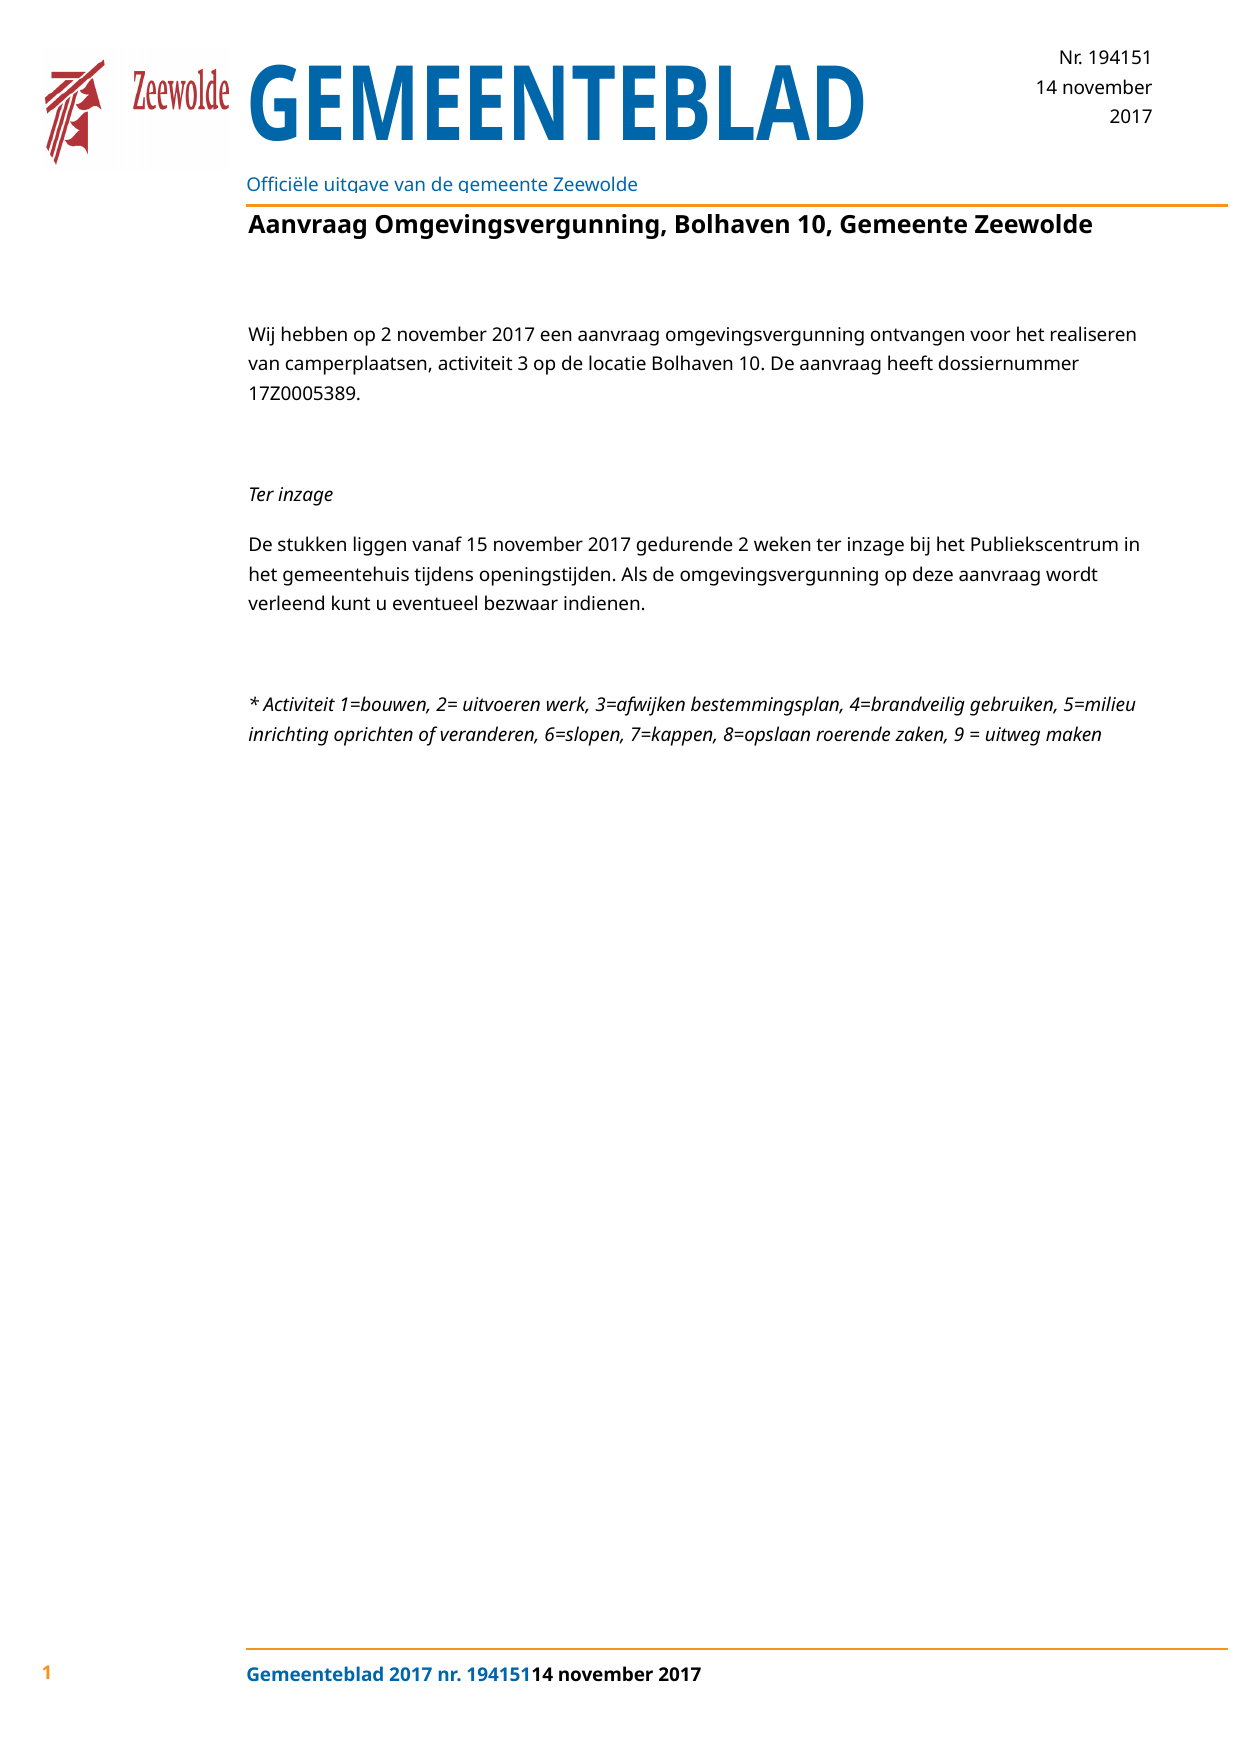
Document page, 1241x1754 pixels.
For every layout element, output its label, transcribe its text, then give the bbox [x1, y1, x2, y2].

picture [41, 47, 231, 172]
text Aanvraag Omgevingsvergunning, Bolhaven 10, Gemeente Zeewolde [248, 207, 1152, 241]
text De stukken liggen vanaf 15 november 2017 gedurende 2 weken ter inzage bij het Publiekscentrum in het gemeentehuis tijdens openingstijden. Als de omgevingsvergunning op deze aanvraag wordt verleend kunt u eventueel bezwaar indienen. [248, 531, 1152, 616]
text Wij hebben op 2 november 2017 een aanvraag omgevingsvergunning ontvangen voor het realiseren van camperplaatsen, activiteit 3 op de locatie Bolhaven 10. De aanvraag heeft dossiernummer 17Z0005389. [248, 321, 1152, 406]
text Ter inzage [248, 481, 1152, 506]
text * Activiteit 1=bouwen, 2= uitvoeren werk, 3=afwijken bestemmingsplan, 4=brandveilig gebruiken, 5=milieu inrichting oprichten of veranderen, 6=slopen, 7=kappen, 8=opslaan roerende zaken, 9 = uitweg maken [248, 691, 1152, 746]
